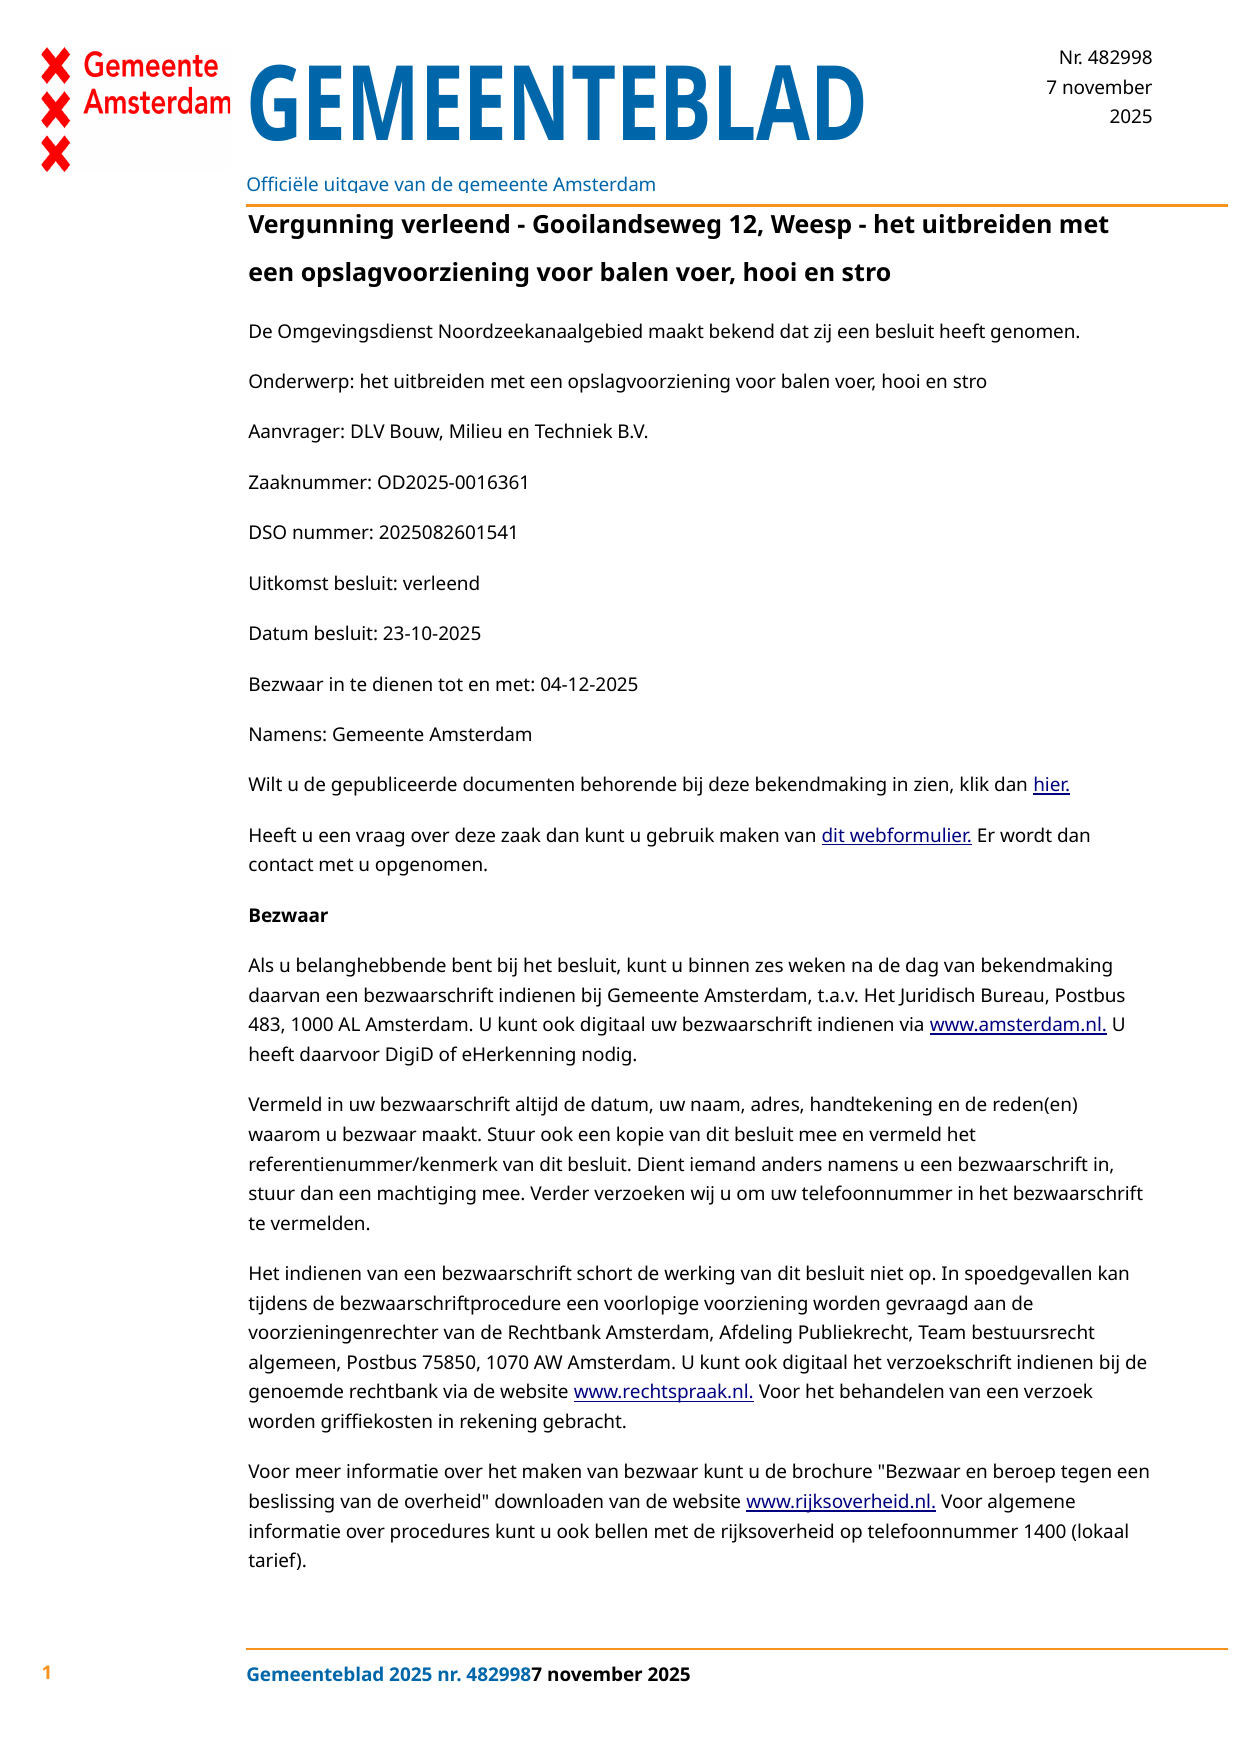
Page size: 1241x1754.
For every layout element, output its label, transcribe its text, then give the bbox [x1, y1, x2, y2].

text Het indienen van een bezwaarschrift schort de werking van dit besluit niet op. In spoedgevallen kan tijdens de bezwaarschriftprocedure een voorlopige voorziening worden gevraagd aan de voorzieningenrechter van de Rechtbank Amsterdam, Afdeling Publiekrecht, Team bestuursrecht algemeen, Postbus 75850, 1070 AW Amsterdam. U kunt ook digitaal het verzoekschrift indienen bij de genoemde rechtbank via de website www.rechtspraak.nl. Voor het behandelen van een verzoek worden griffiekosten in rekening gebracht. [248, 1260, 1152, 1434]
text Wilt u de gepubliceerde documenten behorende bij deze bekendmaking in zien, klik dan hier. [248, 772, 1152, 797]
text Onderwerp: het uitbreiden met een opslagvoorziening voor balen voer, hooi en stro [248, 368, 1152, 394]
text Vergunning verleend - Gooilandseweg 12, Weesp - het uitbreiden met een opslagvoorziening voor balen voer, hooi en stro [248, 207, 1152, 288]
picture [41, 47, 231, 172]
text Zaaknummer: OD2025-0016361 [248, 469, 1152, 495]
text Namens: Gemeente Amsterdam [248, 721, 1152, 747]
text Uitkomst besluit: verleend [248, 570, 1152, 596]
text Vermeld in uw bezwaarschrift altijd de datum, uw naam, adres, handtekening en de reden(en) waarom u bezwaar maakt. Stuur ook een kopie van dit besluit mee en vermeld het referentienummer/kenmerk van dit besluit. Dient iemand anders namens u een bezwaarschrift in, stuur dan een machtiging mee. Verder verzoeken wij u om uw telefoonnummer in het bezwaarschrift te vermelden. [248, 1092, 1152, 1236]
text Heeft u een vraag over deze zaak dan kunt u gebruik maken van dit webformulier. Er wordt dan contact met u opgenomen. [248, 822, 1152, 877]
text Datum besluit: 23-10-2025 [248, 620, 1152, 646]
text Bezwaar in te dienen tot en met: 04-12-2025 [248, 671, 1152, 697]
text De Omgevingsdienst Noordzeekanaalgebied maakt bekend dat zij een besluit heeft genomen. [248, 318, 1152, 344]
text Bezwaar [248, 902, 1152, 928]
text Voor meer informatie over het maken van bezwaar kunt u de brochure "Bezwaar en beroep tegen een beslissing van de overheid" downloaden van de website www.rijksoverheid.nl. Voor algemene informatie over procedures kunt u ook bellen met de rijksoverheid op telefoonnummer 1400 (lokaal tarief). [248, 1459, 1152, 1573]
text Aanvrager: DLV Bouw, Milieu en Techniek B.V. [248, 419, 1152, 444]
text DSO nummer: 2025082601541 [248, 519, 1152, 545]
text Als u belanghebbende bent bij het besluit, kunt u binnen zes weken na de dag van bekendmaking daarvan een bezwaarschrift indienen bij Gemeente Amsterdam, t.a.v. Het Juridisch Bureau, Postbus 483, 1000 AL Amsterdam. U kunt ook digitaal uw bezwaarschrift indienen via www.amsterdam.nl. U heeft daarvoor DigiD of eHerkenning nodig. [248, 952, 1152, 1067]
